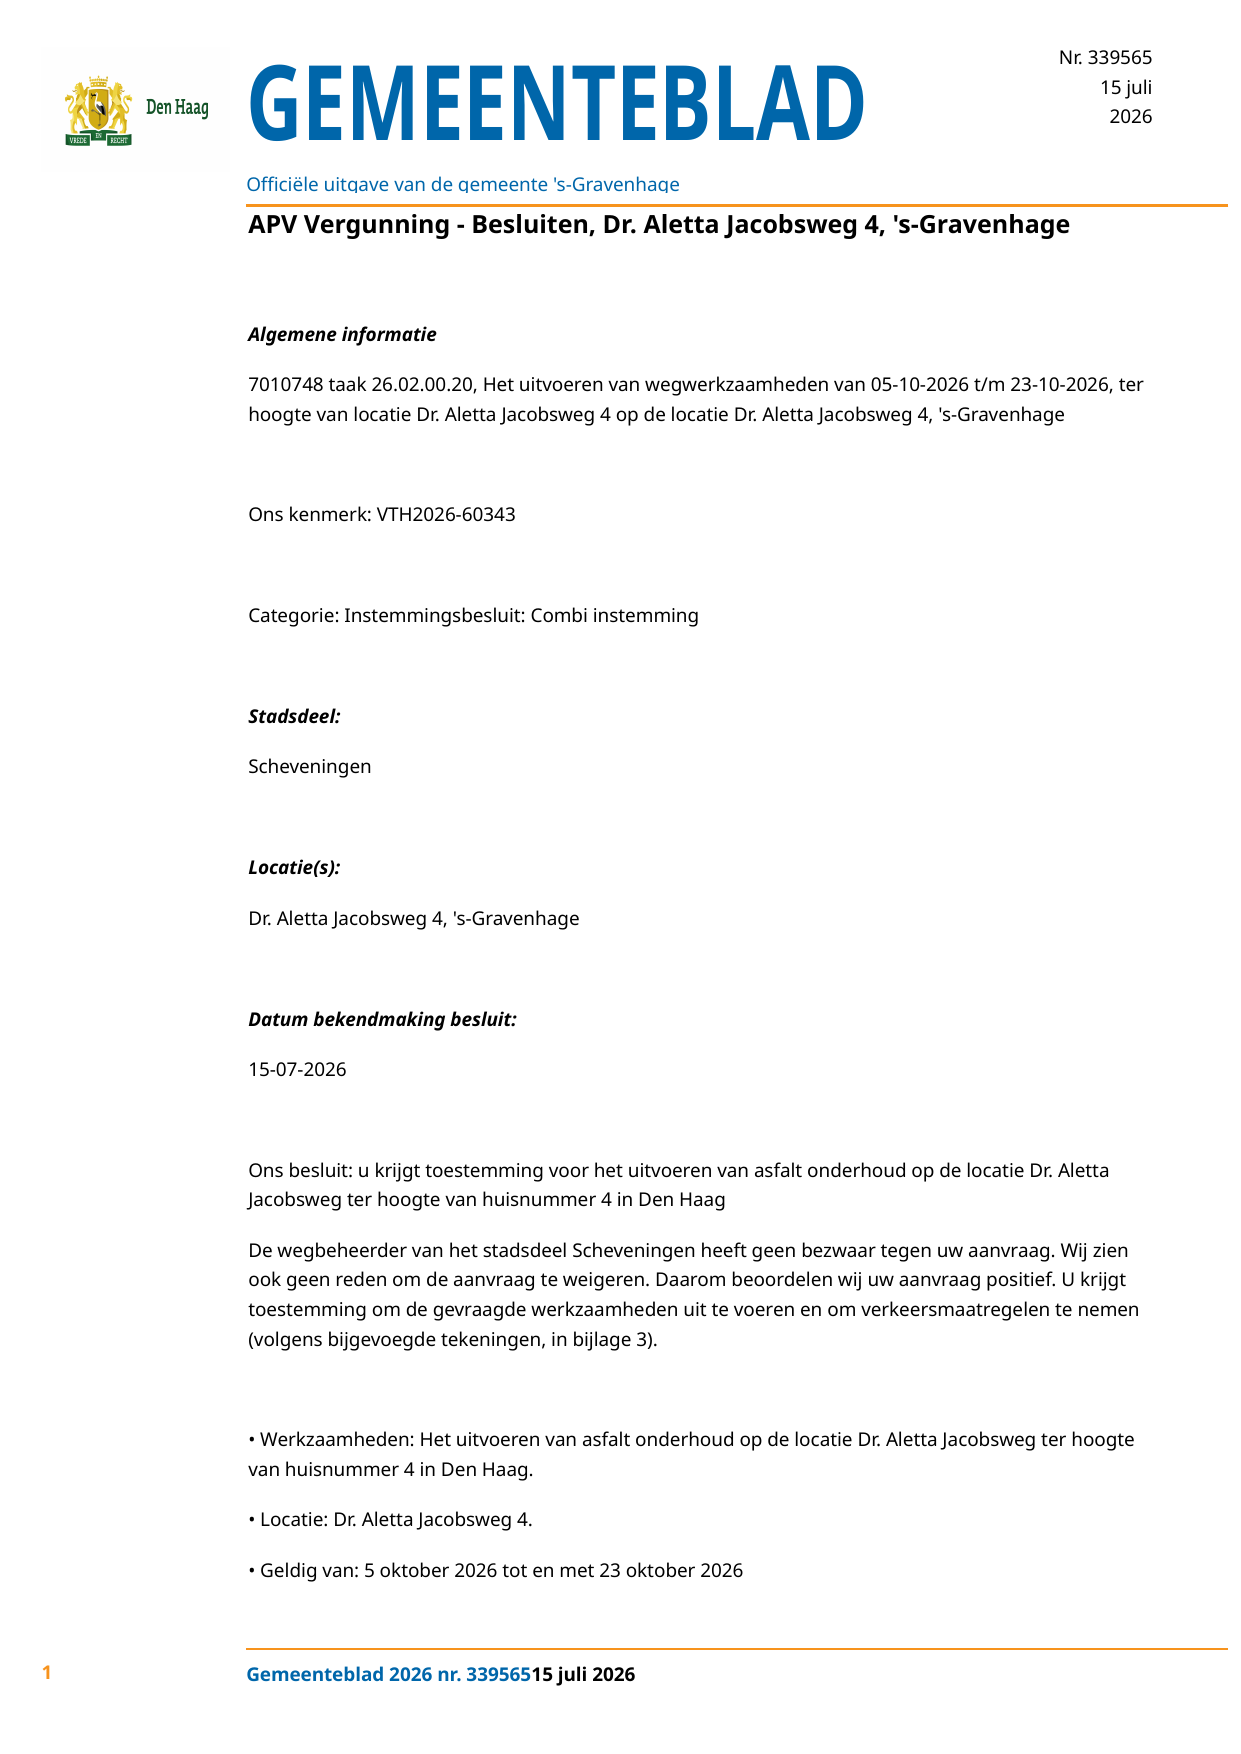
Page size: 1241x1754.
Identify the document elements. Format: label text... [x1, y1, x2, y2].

text 15-07-2026 [248, 1056, 1152, 1082]
text APV Vergunning - Besluiten, Dr. Aletta Jacobsweg 4, 's-Gravenhage [248, 207, 1152, 241]
text Categorie: Instemmingsbesluit: Combi instemming [248, 602, 1152, 628]
text 7010748 taak 26.02.00.20, Het uitvoeren van wegwerkzaamheden van 05-10-2026 t/m 23-10-2026, ter hoogte van locatie Dr. Aletta Jacobsweg 4 op de locatie Dr. Aletta Jacobsweg 4, 's-Gravenhage [248, 371, 1152, 426]
text Algemene informatie [248, 321, 1152, 346]
text Ons besluit: u krijgt toestemming voor het uitvoeren van asfalt onderhoud op de locatie Dr. Aletta Jacobsweg ter hoogte van huisnummer 4 in Den Haag [248, 1157, 1152, 1212]
text De wegbeheerder van het stadsdeel Scheveningen heeft geen bezwaar tegen uw aanvraag. Wij zien ook geen reden om de aanvraag te weigeren. Daarom beoordelen wij uw aanvraag positief. U krijgt toestemming om de gevraagde werkzaamheden uit te voeren en om verkeersmaatregelen te nemen (volgens bijgevoegde tekeningen, in bijlage 3). [248, 1237, 1152, 1351]
text Locatie(s): [248, 854, 1152, 880]
text Datum bekendmaking besluit: [248, 1006, 1152, 1031]
text Stadsdeel: [248, 703, 1152, 729]
text • Geldig van: 5 oktober 2026 tot en met 23 oktober 2026 [248, 1557, 1152, 1583]
text • Werkzaamheden: Het uitvoeren van asfalt onderhoud op de locatie Dr. Aletta Jacobsweg ter hoogte van huisnummer 4 in Den Haag. [248, 1427, 1152, 1482]
text Scheveningen [248, 754, 1152, 779]
text Ons kenmerk: VTH2026-60343 [248, 502, 1152, 527]
text • Locatie: Dr. Aletta Jacobsweg 4. [248, 1507, 1152, 1532]
picture [41, 47, 231, 172]
text Dr. Aletta Jacobsweg 4, 's-Gravenhage [248, 905, 1152, 931]
